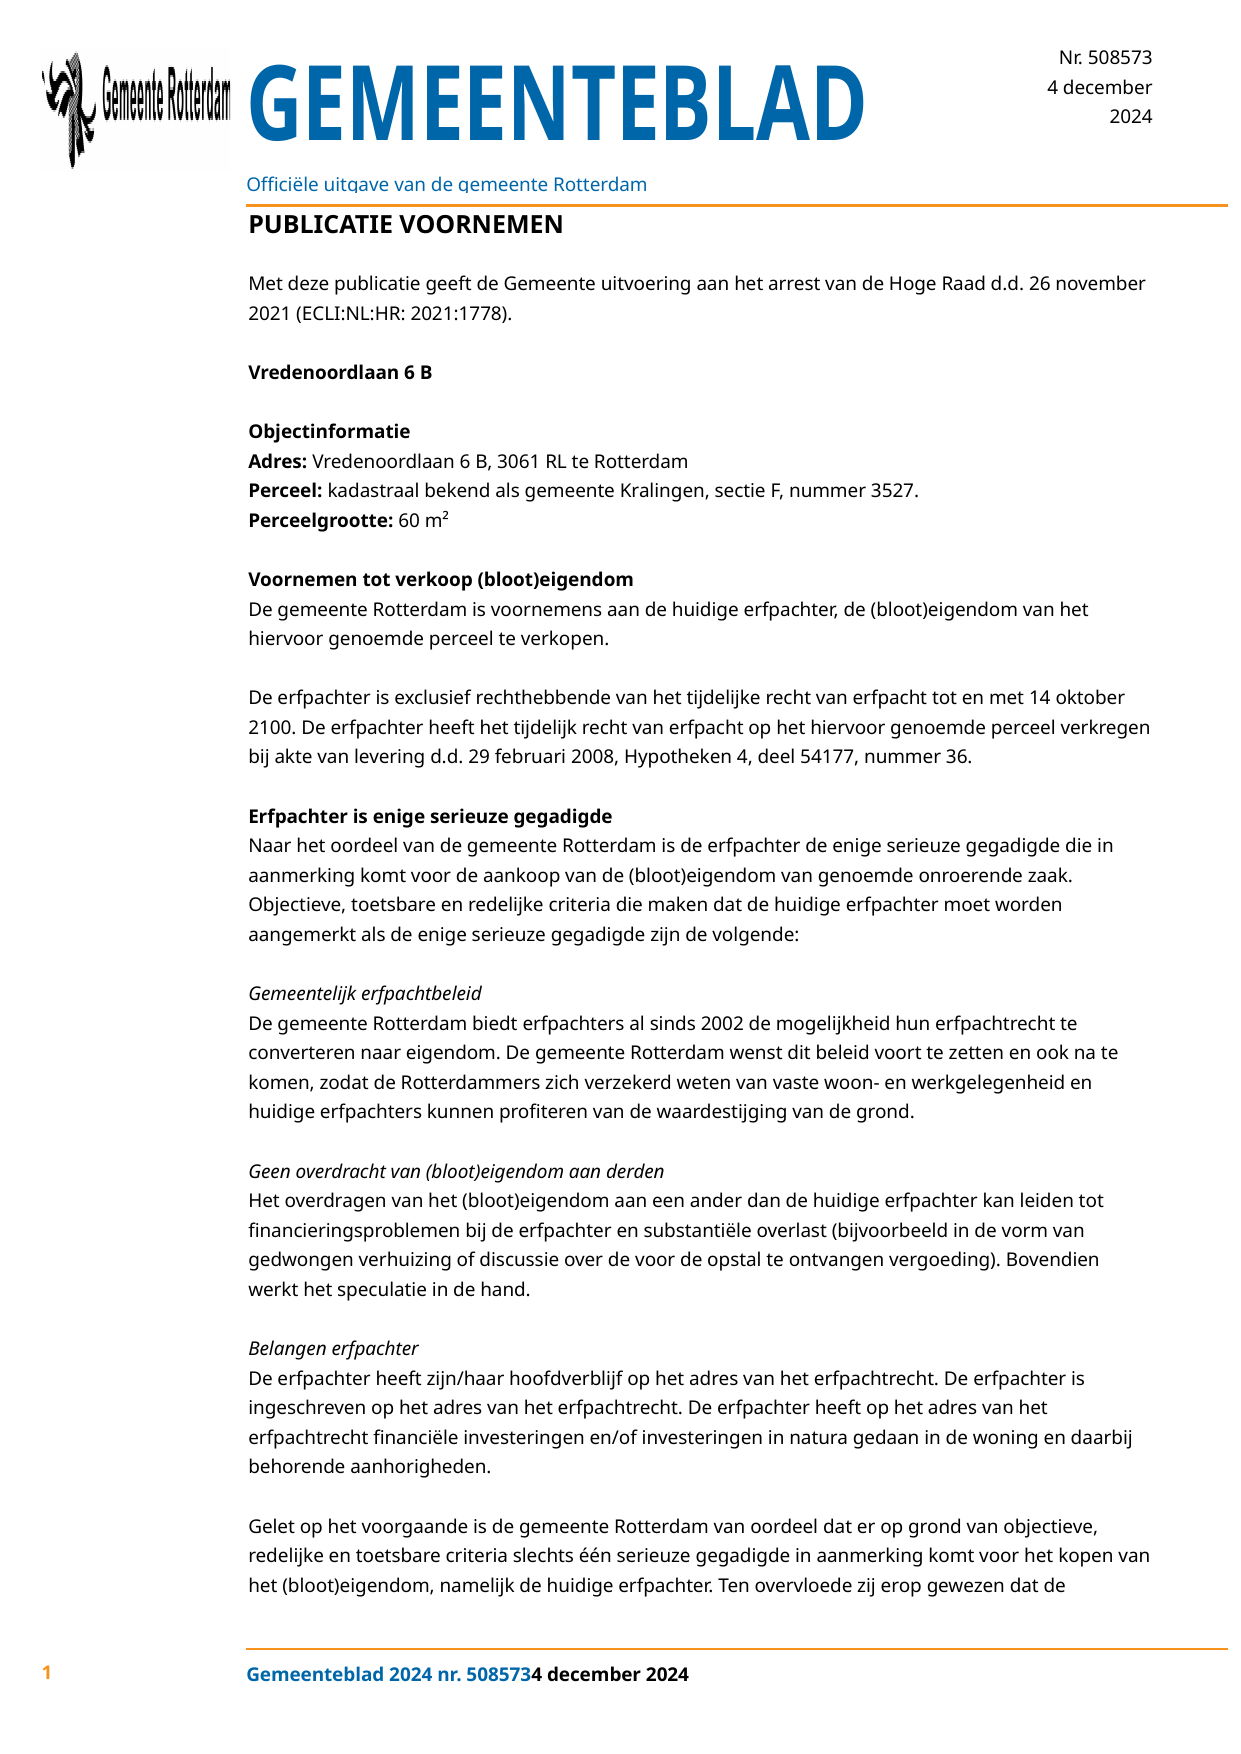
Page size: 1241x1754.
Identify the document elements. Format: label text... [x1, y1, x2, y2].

text Met deze publicatie geeft de Gemeente uitvoering aan het arrest van de Hoge Raad d.d. 26 november 2021 (ECLI:NL:HR: 2021:1778). [248, 270, 1152, 326]
text Perceel: kadastraal bekend als gemeente Kralingen, sectie F, nummer 3527. [248, 477, 1152, 503]
text Gemeentelijk erfpachtbeleid [248, 980, 1152, 1006]
text Het overdragen van het (bloot)eigendom aan een ander dan de huidige erfpachter kan leiden tot financieringsproblemen bij de erfpachter en substantiële overlast (bijvoorbeeld in de vorm van gedwongen verhuizing of discussie over de voor de opstal te ontvangen vergoeding). Bovendien werkt het speculatie in de hand. [248, 1187, 1152, 1302]
text Objectinformatie [248, 418, 1152, 444]
text Vredenoordlaan 6 B [248, 359, 1152, 385]
text De erfpachter is exclusief rechthebbende van het tijdelijke recht van erfpacht tot en met 14 oktober 2100. De erfpachter heeft het tijdelijk recht van erfpacht op het hiervoor genoemde perceel verkregen bij akte van levering d.d. 29 februari 2008, Hypotheken 4, deel 54177, nummer 36. [248, 684, 1152, 769]
text Objectieve, toetsbare en redelijke criteria die maken dat de huidige erfpachter moet worden aangemerkt als de enige serieuze gegadigde zijn de volgende: [248, 892, 1152, 947]
text De gemeente Rotterdam is voornemens aan de huidige erfpachter, de (bloot)eigendom van het hiervoor genoemde perceel te verkopen. [248, 596, 1152, 651]
text PUBLICATIE VOORNEMEN [248, 207, 1152, 241]
text Voornemen tot verkoop (bloot)eigendom [248, 566, 1152, 592]
text Naar het oordeel van de gemeente Rotterdam is de erfpachter de enige serieuze gegadigde die in aanmerking komt voor de aankoop van de (bloot)eigendom van genoemde onroerende zaak. [248, 832, 1152, 888]
text Gelet op het voorgaande is de gemeente Rotterdam van oordeel dat er op grond van objectieve, redelijke en toetsbare criteria slechts één serieuze gegadigde in aanmerking komt voor het kopen van het (bloot)eigendom, namelijk de huidige erfpachter. Ten overvloede zij erop gewezen dat de [248, 1513, 1152, 1598]
text Perceelgrootte: 60 m² [248, 507, 1152, 533]
text De gemeente Rotterdam biedt erfpachters al sinds 2002 de mogelijkheid hun erfpachtrecht te converteren naar eigendom. De gemeente Rotterdam wenst dit beleid voort te zetten en ook na te komen, zodat de Rotterdammers zich verzekerd weten van vaste woon- en werkgelegenheid en huidige erfpachters kunnen profiteren van de waardestijging van de grond. [248, 1010, 1152, 1124]
text De erfpachter heeft zijn/haar hoofdverblijf op het adres van het erfpachtrecht. De erfpachter is ingeschreven op het adres van het erfpachtrecht. De erfpachter heeft op het adres van het erfpachtrecht financiële investeringen en/of investeringen in natura gedaan in de woning en daarbij behorende aanhorigheden. [248, 1365, 1152, 1479]
text Geen overdracht van (bloot)eigendom aan derden [248, 1158, 1152, 1183]
picture [41, 47, 231, 172]
text Belangen erfpachter [248, 1335, 1152, 1361]
text Erfpachter is enige serieuze gegadigde [248, 803, 1152, 828]
text Adres: Vredenoordlaan 6 B, 3061 RL te Rotterdam [248, 448, 1152, 473]
